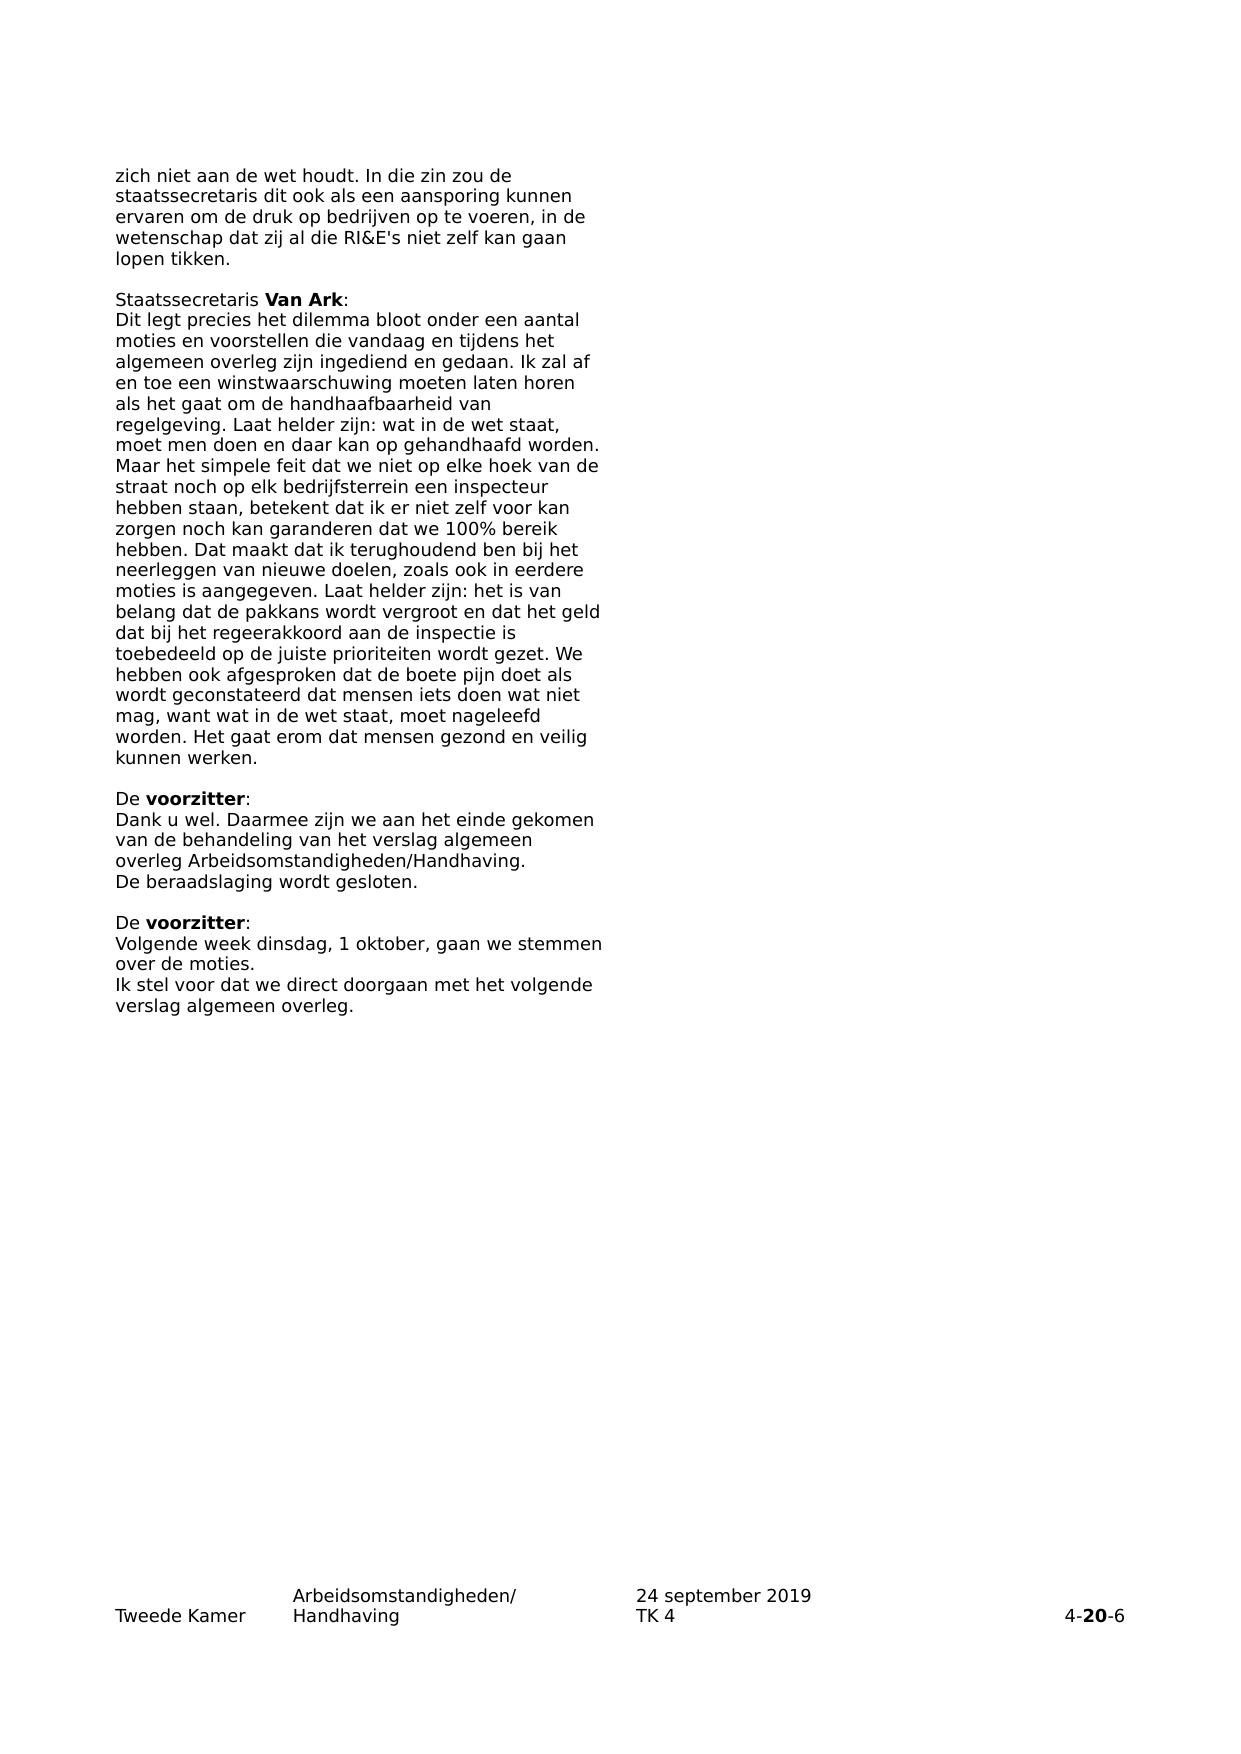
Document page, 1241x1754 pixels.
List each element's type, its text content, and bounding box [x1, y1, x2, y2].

text De beraadslaging wordt gesloten. [115, 872, 605, 893]
text zich niet aan de wet houdt. In die zin zou de staatssecretaris dit ook als een aansporing kunnen ervaren om de druk op bedrijven op te voeren, in de wetenschap dat zij al die RI&E's niet zelf kan gaan lopen tikken. [115, 165, 605, 269]
text Dank u wel. Daarmee zijn we aan het einde gekomen van de behandeling van het verslag algemeen overleg Arbeidsomstandigheden/Handhaving. [115, 809, 605, 872]
text De voorzitter: [115, 913, 605, 933]
text De voorzitter: [115, 788, 605, 809]
text Volgende week dinsdag, 1 oktober, gaan we stemmen over de moties. [115, 933, 605, 975]
text Ik stel voor dat we direct doorgaan met het volgende verslag algemeen overleg. [115, 975, 605, 1017]
text Dit legt precies het dilemma bloot onder een aantal moties en voorstellen die vandaag en tijdens het algemeen overleg zijn ingediend en gedaan. Ik zal af en toe een winstwaarschuwing moeten laten horen als het gaat om de handhaafbaarheid van regelgeving. Laat helder zijn: wat in de wet staat, moet men doen en daar kan op gehandhaafd worden. Maar het simpele feit dat we niet op elke hoek van de straat noch op elk bedrijfsterrein een inspecteur hebben staan, betekent dat ik er niet zelf voor kan zorgen noch kan garanderen dat we 100% bereik hebben. Dat maakt dat ik terughoudend ben bij het neerleggen van nieuwe doelen, zoals ook in eerdere moties is aangegeven. Laat helder zijn: het is van belang dat de pakkans wordt vergroot en dat het geld dat bij het regeerakkoord aan de inspectie is toebedeeld op de juiste prioriteiten wordt gezet. We hebben ook afgesproken dat de boete pijn doet als wordt geconstateerd dat mensen iets doen wat niet mag, want wat in de wet staat, moet nageleefd worden. Het gaat erom dat mensen gezond en veilig kunnen werken. [115, 310, 605, 768]
text Staatssecretaris Van Ark: [115, 289, 605, 310]
